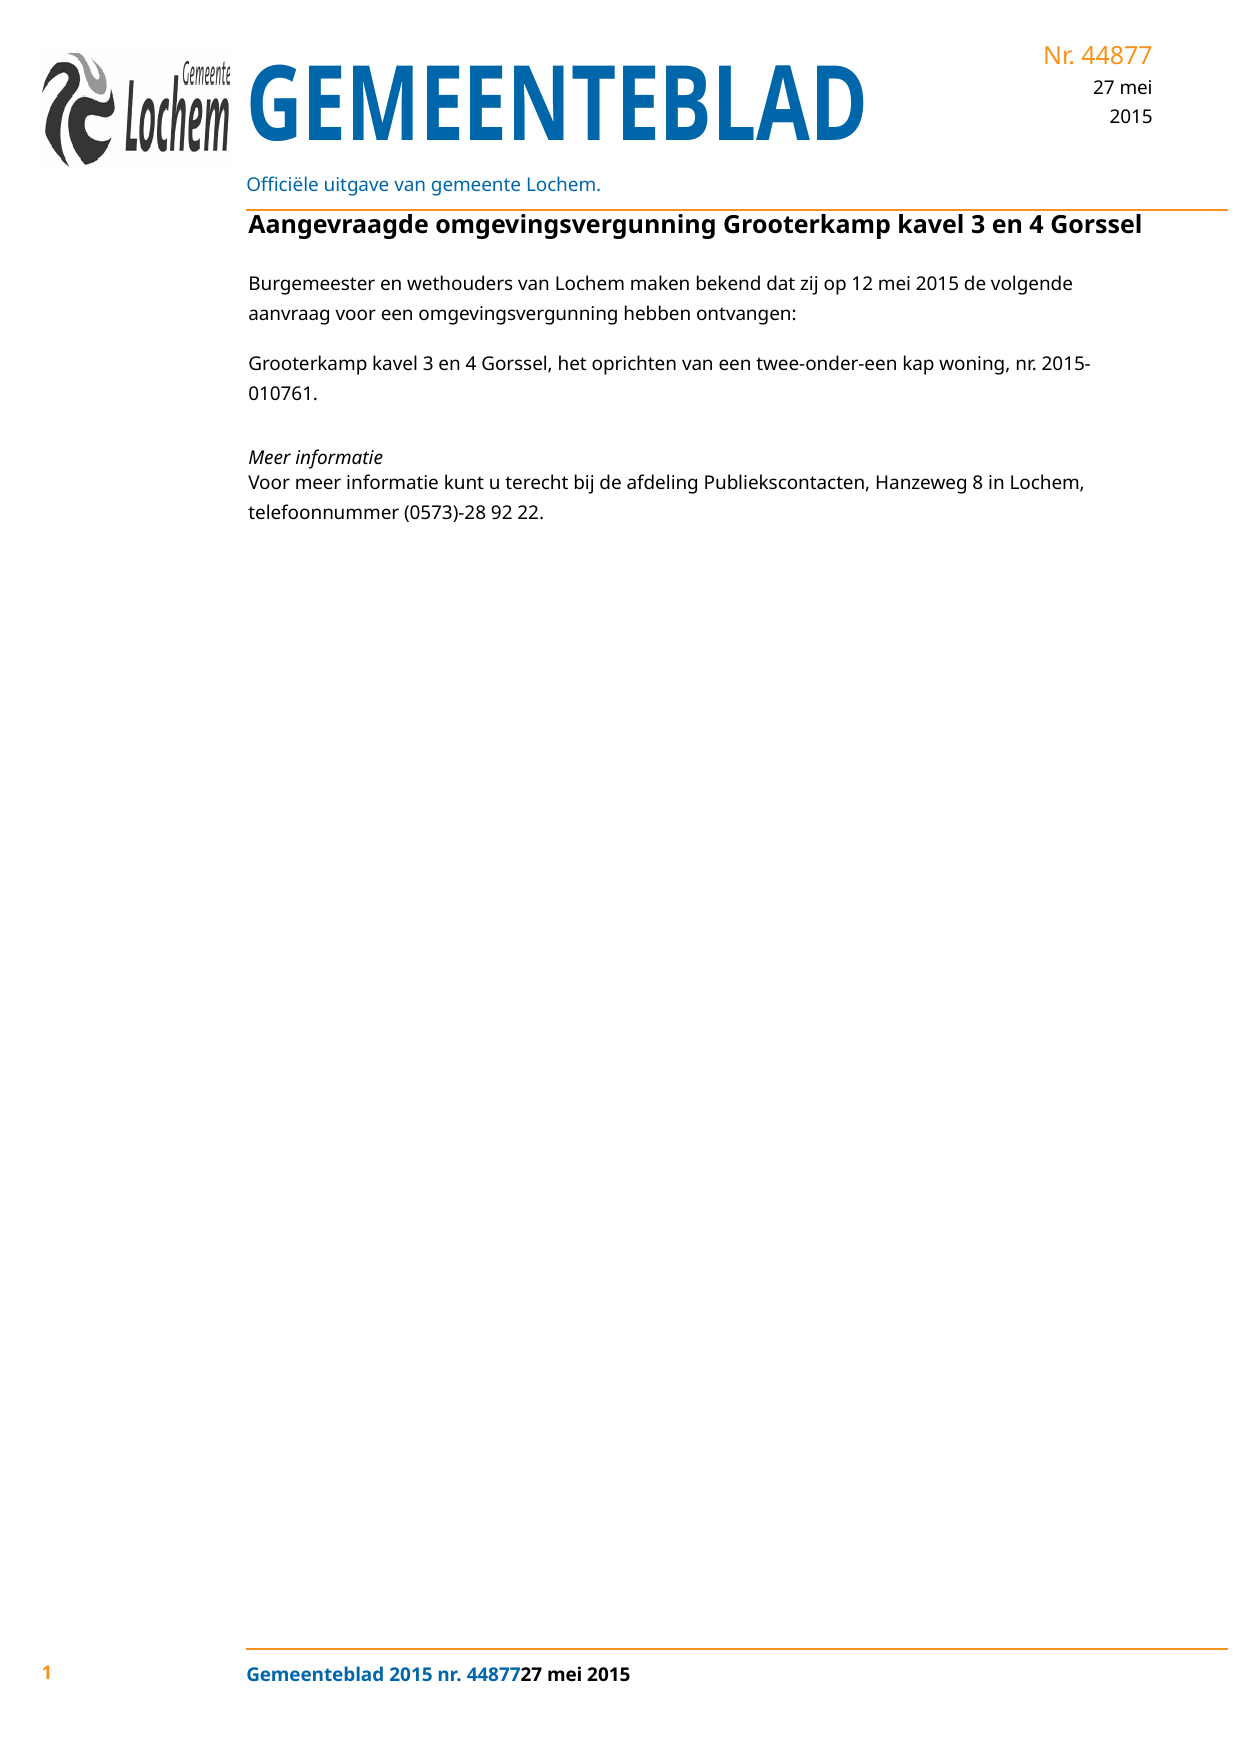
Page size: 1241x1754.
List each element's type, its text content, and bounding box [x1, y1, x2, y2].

picture [41, 47, 231, 172]
text Voor meer informatie kunt u terecht bij de afdeling Publiekscontacten, Hanzeweg 8 in Lochem, telefoonnummer (0573)-28 92 22. [248, 469, 1152, 525]
text Meer informatie [248, 444, 1152, 469]
text Burgemeester en wethouders van Lochem maken bekend dat zij op 12 mei 2015 de volgende aanvraag voor een omgevingsvergunning hebben ontvangen: [248, 270, 1152, 326]
text Aangevraagde omgevingsvergunning Grooterkamp kavel 3 en 4 Gorssel [248, 211, 1152, 241]
text Grooterkamp kavel 3 en 4 Gorssel, het oprichten van een twee-onder-een kap woning, nr. 2015-010761. [248, 350, 1152, 406]
